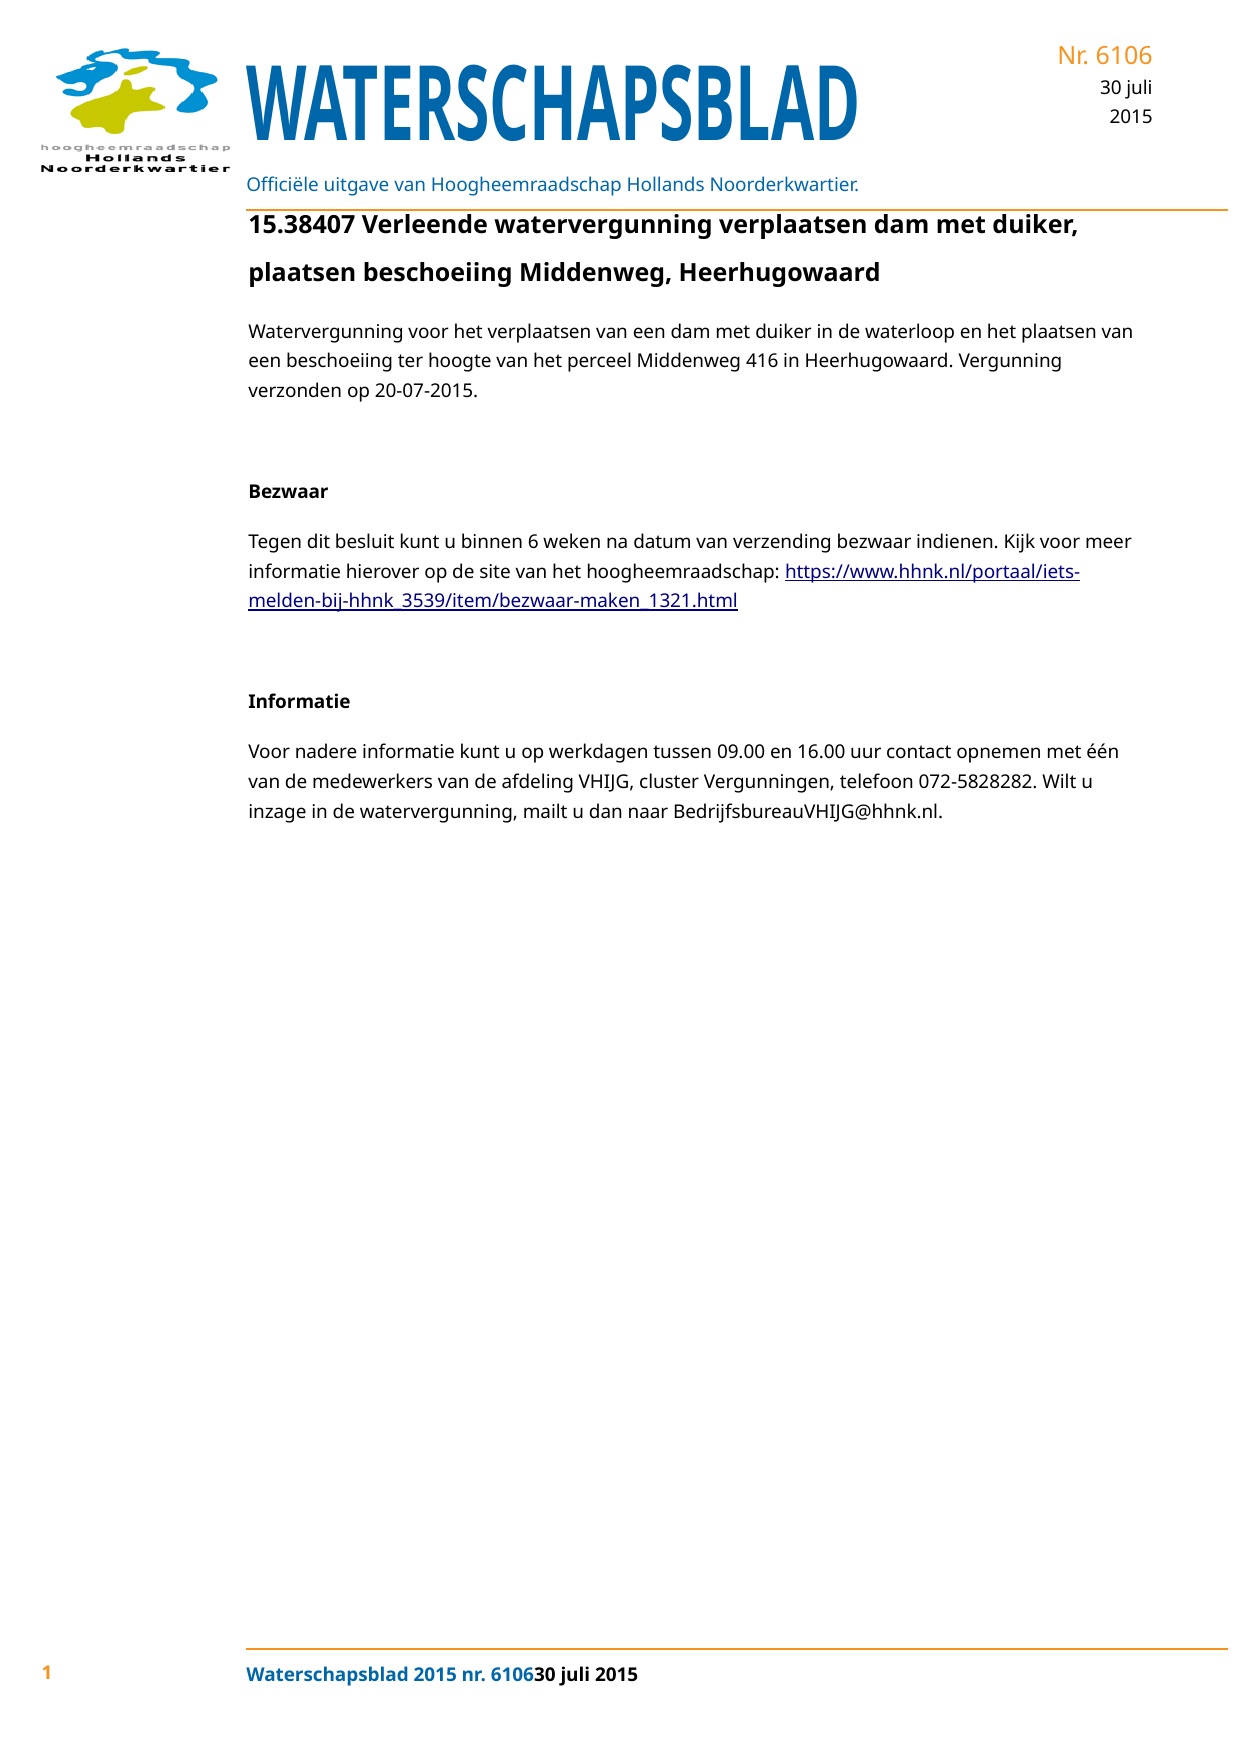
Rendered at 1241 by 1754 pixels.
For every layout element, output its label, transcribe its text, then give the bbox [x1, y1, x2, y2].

picture [41, 47, 231, 172]
text Watervergunning voor het verplaatsen van een dam met duiker in de waterloop en het plaatsen van een beschoeiing ter hoogte van het perceel Middenweg 416 in Heerhugowaard. Vergunning verzonden op 20-07-2015. [248, 318, 1152, 403]
text Informatie [248, 688, 1152, 714]
text Voor nadere informatie kunt u op werkdagen tussen 09.00 en 16.00 uur contact opnemen met één van de medewerkers van de afdeling VHIJG, cluster Vergunningen, telefoon 072-5828282. Wilt u inzage in de watervergunning, mailt u dan naar BedrijfsbureauVHIJG@hhnk.nl. [248, 739, 1152, 824]
text Bezwaar [248, 478, 1152, 504]
text 15.38407 Verleende watervergunning verplaatsen dam met duiker, plaatsen beschoeiing Middenweg, Heerhugowaard [248, 211, 1152, 288]
text Tegen dit besluit kunt u binnen 6 weken na datum van verzending bezwaar indienen. Kijk voor meer informatie hierover op de site van het hoogheemraadschap: https://www.hhnk.nl/portaal/iets-melden-bij-hhnk_3539/item/bezwaar-maken_1321.html [248, 528, 1152, 613]
